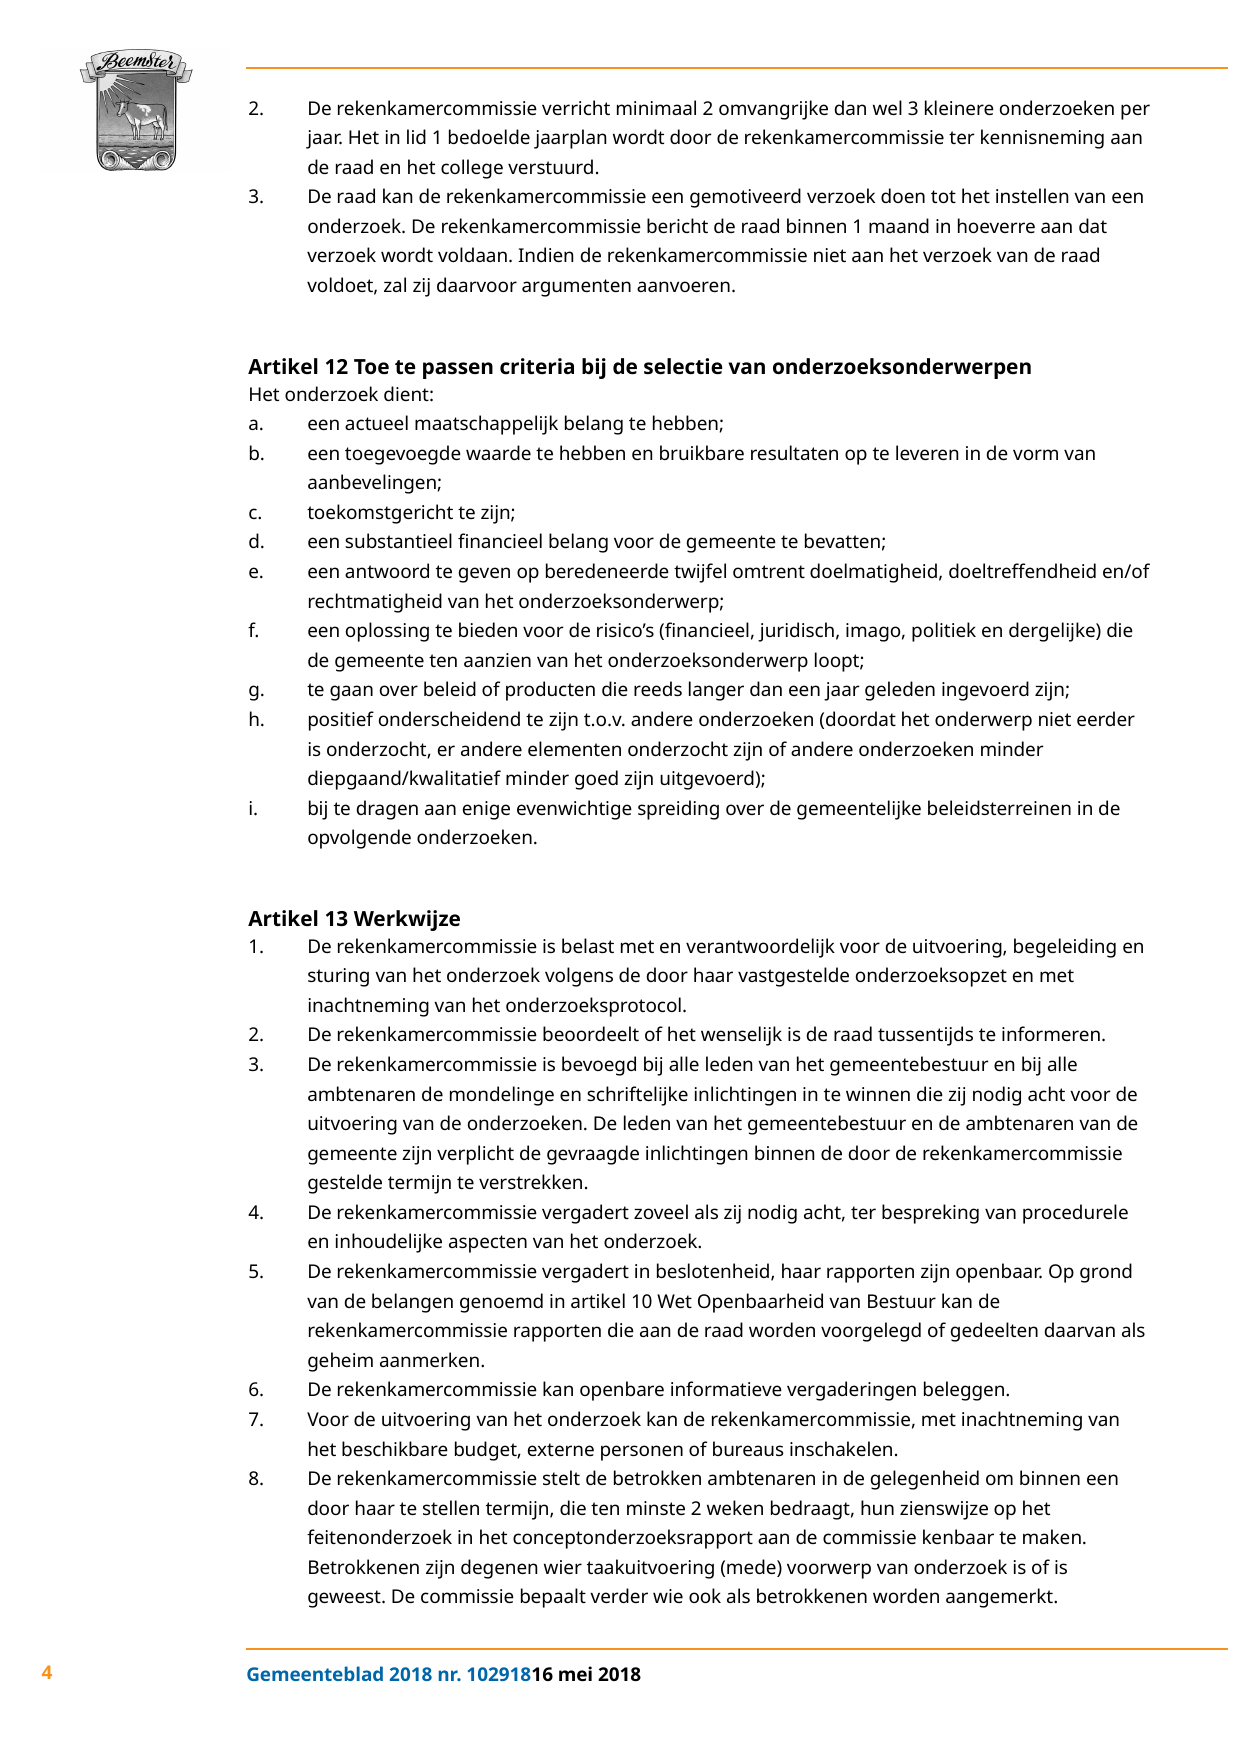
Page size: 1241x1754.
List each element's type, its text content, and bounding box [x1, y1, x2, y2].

list De rekenkamercommissie stelt de betrokken ambtenaren in de gelegenheid om binnen een door haar te stellen termijn, die ten minste 2 weken bedraagt, hun zienswijze op het feitenonderzoek in het conceptonderzoeksrapport aan de commissie kenbaar te maken. Betrokkenen zijn degenen wier taakuitvoering (mede) voorwerp van onderzoek is of is geweest. De commissie bepaalt verder wie ook als betrokkenen worden aangemerkt. [248, 1465, 1152, 1609]
list toekomstgericht te zijn; [248, 499, 1152, 525]
list bij te dragen aan enige evenwichtige spreiding over de gemeentelijke beleidsterreinen in de opvolgende onderzoeken. [248, 795, 1152, 850]
text Artikel 12 Toe te passen criteria bij de selectie van onderzoeksonderwerpen [248, 352, 1152, 381]
list Voor de uitvoering van het onderzoek kan de rekenkamercommissie, met inachtneming van het beschikbare budget, externe personen of bureaus inschakelen. [248, 1406, 1152, 1462]
list een antwoord te geven op beredeneerde twijfel omtrent doelmatigheid, doeltreffendheid en/of rechtmatigheid van het onderzoeksonderwerp; [248, 558, 1152, 613]
list De rekenkamercommissie vergadert in beslotenheid, haar rapporten zijn openbaar. Op grond van de belangen genoemd in artikel 10 Wet Openbaarheid van Bestuur kan de rekenkamercommissie rapporten die aan de raad worden voorgelegd of gedeelten daarvan als geheim aanmerken. [248, 1258, 1152, 1373]
picture [41, 47, 231, 172]
list De rekenkamercommissie verricht minimaal 2 omvangrijke dan wel 3 kleinere onderzoeken per jaar. Het in lid 1 bedoelde jaarplan wordt door de rekenkamercommissie ter kennisneming aan de raad en het college verstuurd. [248, 95, 1152, 180]
list De rekenkamercommissie kan openbare informatieve vergaderingen beleggen. [248, 1377, 1152, 1402]
list De raad kan de rekenkamercommissie een gemotiveerd verzoek doen tot het instellen van een onderzoek. De rekenkamercommissie bericht de raad binnen 1 maand in hoeverre aan dat verzoek wordt voldaan. Indien de rekenkamercommissie niet aan het verzoek van de raad voldoet, zal zij daarvoor argumenten aanvoeren. [248, 183, 1152, 298]
list een actueel maatschappelijk belang te hebben; [248, 410, 1152, 436]
list een oplossing te bieden voor de risico’s (financieel, juridisch, imago, politiek en dergelijke) die de gemeente ten aanzien van het onderzoeksonderwerp loopt; [248, 617, 1152, 673]
list De rekenkamercommissie is belast met en verantwoordelijk voor de uitvoering, begeleiding en sturing van het onderzoek volgens de door haar vastgestelde onderzoeksopzet en met inachtneming van het onderzoeksprotocol. [248, 933, 1152, 1018]
list een toegevoegde waarde te hebben en bruikbare resultaten op te leveren in de vorm van aanbevelingen; [248, 440, 1152, 495]
list De rekenkamercommissie is bevoegd bij alle leden van het gemeentebestuur en bij alle ambtenaren de mondelinge en schriftelijke inlichtingen in te winnen die zij nodig acht voor de uitvoering van de onderzoeken. De leden van het gemeentebestuur en de ambtenaren van de gemeente zijn verplicht de gevraagde inlichtingen binnen de door de rekenkamercommissie gestelde termijn te verstrekken. [248, 1051, 1152, 1195]
list positief onderscheidend te zijn t.o.v. andere onderzoeken (doordat het onderwerp niet eerder is onderzocht, er andere elementen onderzocht zijn of andere onderzoeken minder diepgaand/kwalitatief minder goed zijn uitgevoerd); [248, 706, 1152, 791]
text Het onderzoek dient: [248, 381, 1152, 406]
list een substantieel financieel belang voor de gemeente te bevatten; [248, 529, 1152, 554]
text Artikel 13 Werkwijze [248, 904, 1152, 933]
list te gaan over beleid of producten die reeds langer dan een jaar geleden ingevoerd zijn; [248, 677, 1152, 702]
list De rekenkamercommissie beoordeelt of het wenselijk is de raad tussentijds te informeren. [248, 1022, 1152, 1047]
list De rekenkamercommissie vergadert zoveel als zij nodig acht, ter bespreking van procedurele en inhoudelijke aspecten van het onderzoek. [248, 1199, 1152, 1254]
